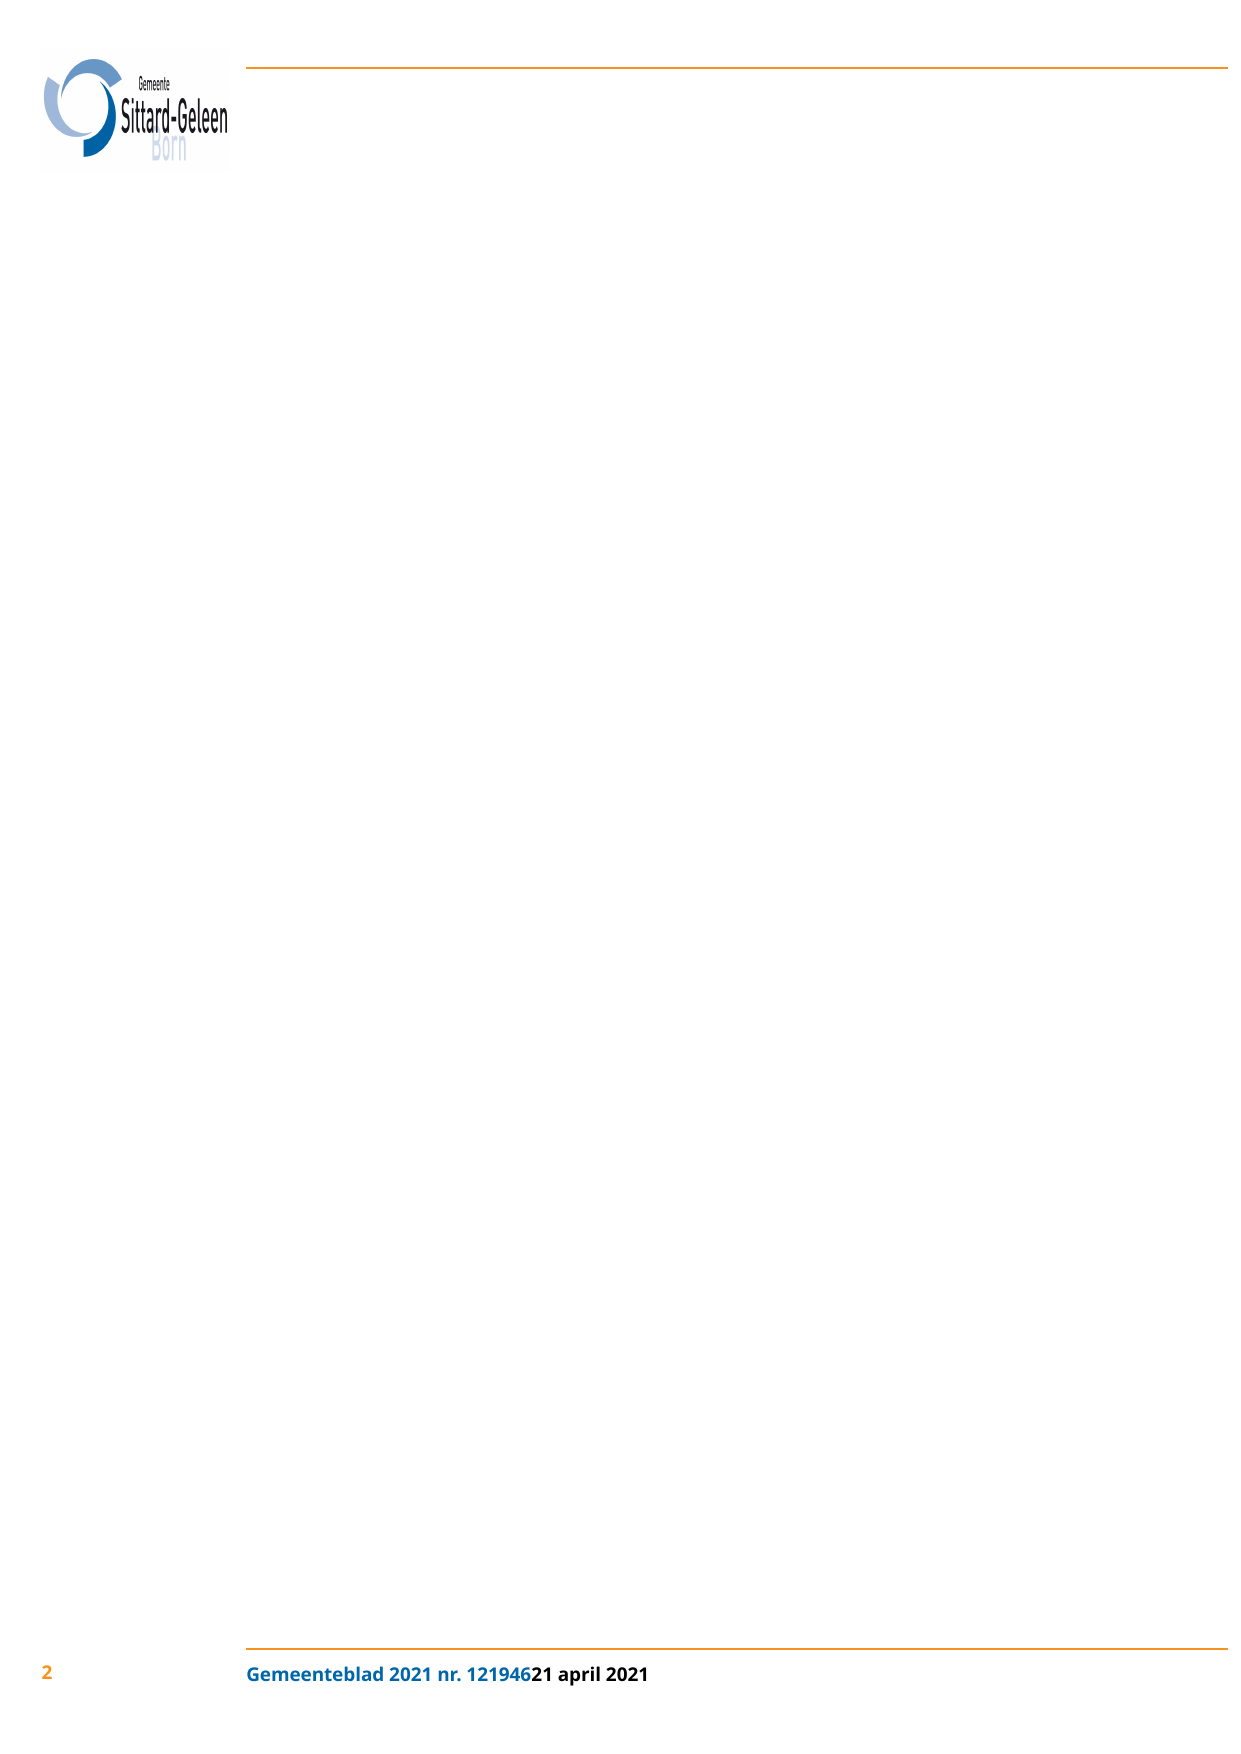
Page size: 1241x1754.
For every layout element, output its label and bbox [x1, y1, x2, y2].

picture [41, 47, 231, 172]
